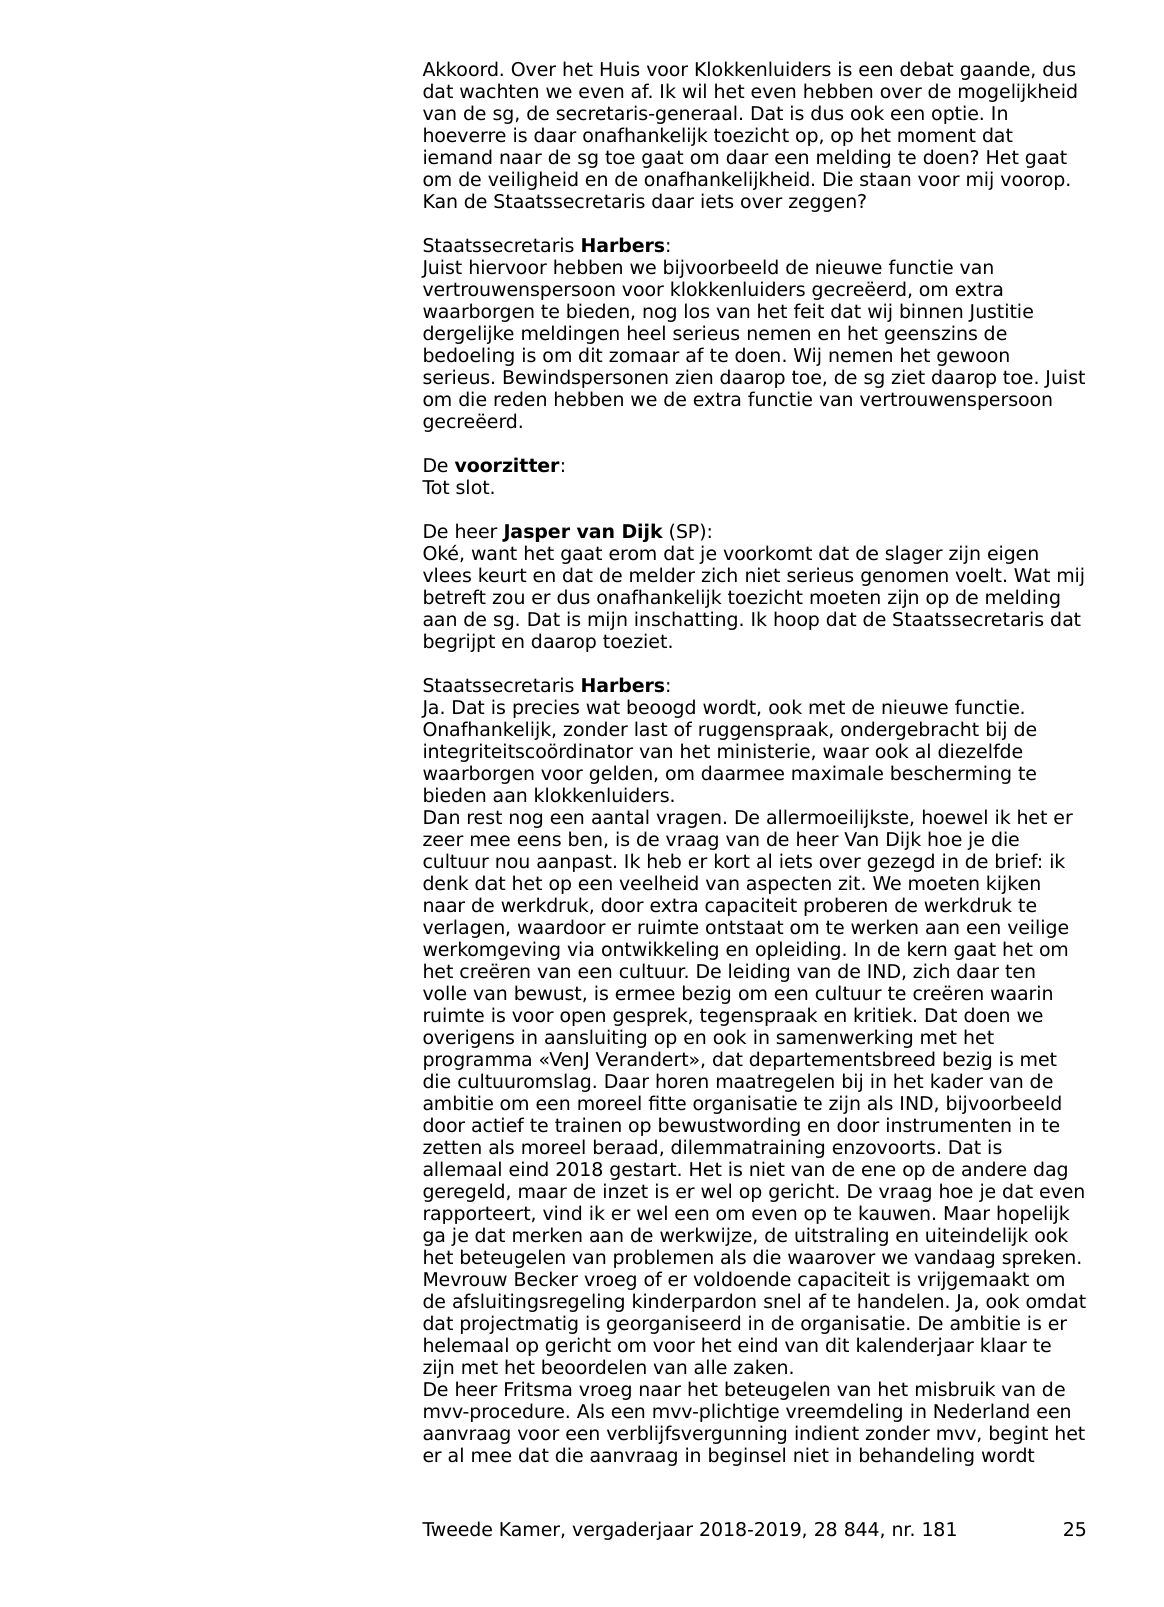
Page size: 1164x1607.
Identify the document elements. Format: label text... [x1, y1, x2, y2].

text De heer Fritsma vroeg naar het beteugelen van het misbruik van de mvv-procedure. Als een mvv-plichtige vreemdeling in Nederland een aanvraag voor een verblijfsvergunning indient zonder mvv, begint het er al mee dat die aanvraag in beginsel niet in behandeling wordt [422, 1379, 1087, 1467]
text Ja. Dat is precies wat beoogd wordt, ook met de nieuwe functie. Onafhankelijk, zonder last of ruggenspraak, ondergebracht bij de integriteitscoördinator van het ministerie, waar ook al diezelfde waarborgen voor gelden, om daarmee maximale bescherming te bieden aan klokkenluiders. [422, 697, 1087, 807]
text Staatssecretaris Harbers: [422, 235, 1087, 257]
text Juist hiervoor hebben we bijvoorbeeld de nieuwe functie van vertrouwenspersoon voor klokkenluiders gecreëerd, om extra waarborgen te bieden, nog los van het feit dat wij binnen Justitie dergelijke meldingen heel serieus nemen en het geenszins de bedoeling is om dit zomaar af te doen. Wij nemen het gewoon serieus. Bewindspersonen zien daarop toe, de sg ziet daarop toe. Juist om die reden hebben we de extra functie van vertrouwenspersoon gecreëerd. [422, 257, 1087, 433]
text Staatssecretaris Harbers: [422, 675, 1087, 697]
text Tot slot. [422, 477, 1087, 499]
text Mevrouw Becker vroeg of er voldoende capaciteit is vrijgemaakt om de afsluitingsregeling kinderpardon snel af te handelen. Ja, ook omdat dat projectmatig is georganiseerd in de organisatie. De ambitie is er helemaal op gericht om voor het eind van dit kalenderjaar klaar te zijn met het beoordelen van alle zaken. [422, 1269, 1087, 1379]
text De heer Jasper van Dijk (SP): [422, 521, 1087, 543]
text Dan rest nog een aantal vragen. De allermoeilijkste, hoewel ik het er zeer mee eens ben, is de vraag van de heer Van Dijk hoe je die cultuur nou aanpast. Ik heb er kort al iets over gezegd in de brief: ik denk dat het op een veelheid van aspecten zit. We moeten kijken naar de werkdruk, door extra capaciteit proberen de werkdruk te verlagen, waardoor er ruimte ontstaat om te werken aan een veilige werkomgeving via ontwikkeling en opleiding. In de kern gaat het om het creëren van een cultuur. De leiding van de IND, zich daar ten volle van bewust, is ermee bezig om een cultuur te creëren waarin ruimte is voor open gesprek, tegenspraak en kritiek. Dat doen we overigens in aansluiting op en ook in samenwerking met het programma «VenJ Verandert», dat departementsbreed bezig is met die cultuuromslag. Daar horen maatregelen bij in het kader van de ambitie om een moreel fitte organisatie te zijn als IND, bijvoorbeeld door actief te trainen op bewustwording en door instrumenten in te zetten als moreel beraad, dilemmatraining enzovoorts. Dat is allemaal eind 2018 gestart. Het is niet van de ene op de andere dag geregeld, maar de inzet is er wel op gericht. De vraag hoe je dat even rapporteert, vind ik er wel een om even op te kauwen. Maar hopelijk ga je dat merken aan de werkwijze, de uitstraling en uiteindelijk ook het beteugelen van problemen als die waarover we vandaag spreken. [422, 807, 1087, 1269]
text Akkoord. Over het Huis voor Klokkenluiders is een debat gaande, dus dat wachten we even af. Ik wil het even hebben over de mogelijkheid van de sg, de secretaris-generaal. Dat is dus ook een optie. In hoeverre is daar onafhankelijk toezicht op, op het moment dat iemand naar de sg toe gaat om daar een melding te doen? Het gaat om de veiligheid en de onafhankelijkheid. Die staan voor mij voorop. Kan de Staatssecretaris daar iets over zeggen? [422, 59, 1087, 213]
text De voorzitter: [422, 455, 1087, 477]
text Oké, want het gaat erom dat je voorkomt dat de slager zijn eigen vlees keurt en dat de melder zich niet serieus genomen voelt. Wat mij betreft zou er dus onafhankelijk toezicht moeten zijn op de melding aan de sg. Dat is mijn inschatting. Ik hoop dat de Staatssecretaris dat begrijpt en daarop toeziet. [422, 543, 1087, 653]
